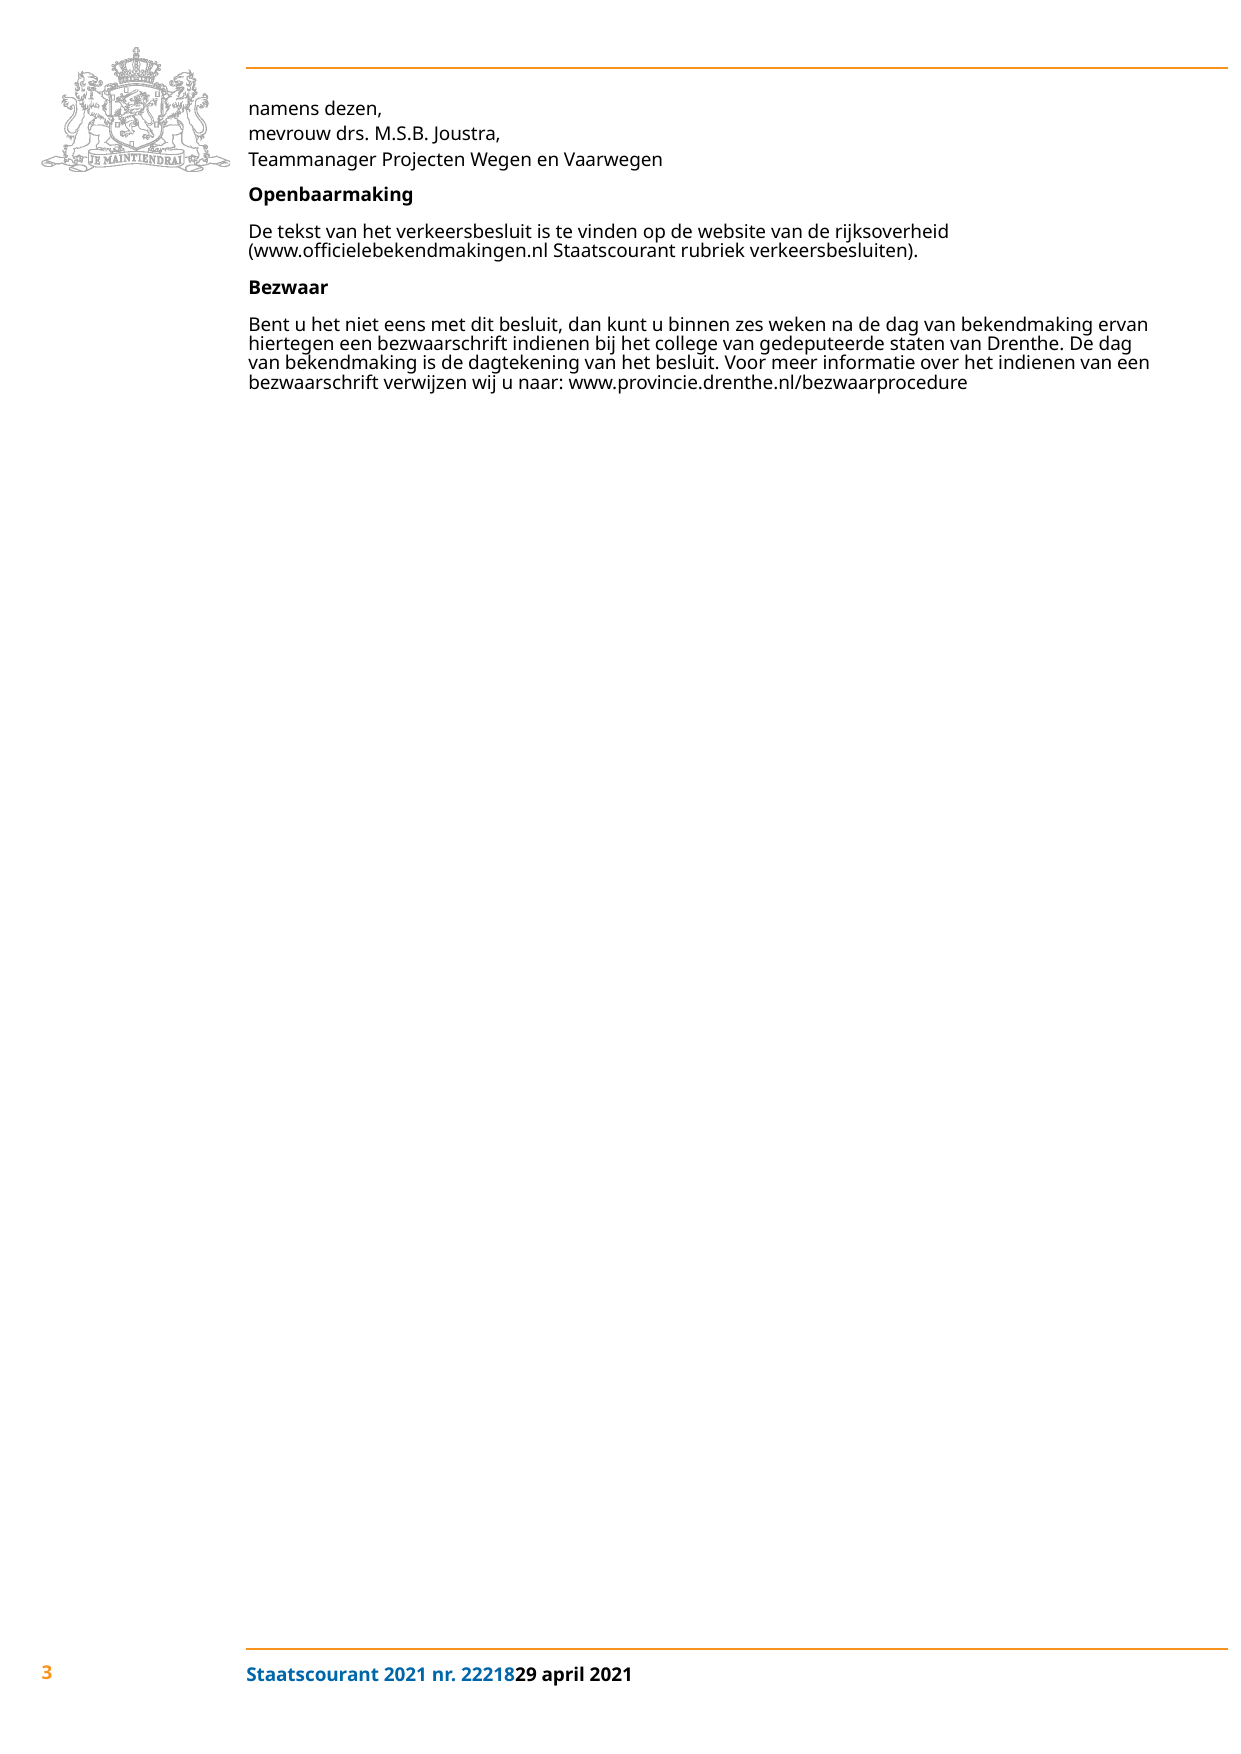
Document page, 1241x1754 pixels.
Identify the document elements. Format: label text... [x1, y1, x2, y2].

text Bent u het niet eens met dit besluit, dan kunt u binnen zes weken na de dag van bekendmaking ervan hiertegen een bezwaarschrift indienen bij het college van gedeputeerde staten van Drenthe. De dag van bekendmaking is de dagtekening van het besluit. Voor meer informatie over het indienen van een bezwaarschrift verwijzen wij u naar: www.provincie.drenthe.nl/bezwaarprocedure [248, 316, 1152, 393]
text Openbaarmaking [248, 186, 1152, 205]
text namens dezen, [248, 95, 1152, 121]
text mevrouw drs. M.S.B. Joustra, [248, 121, 1152, 146]
picture [41, 47, 231, 172]
text De tekst van het verkeersbesluit is te vinden op de website van de rijksoverheid (www.officielebekendmakingen.nl Staatscourant rubriek verkeersbesluiten). [248, 223, 1152, 261]
text Teammanager Projecten Wegen en Vaarwegen [248, 146, 1152, 172]
text Bezwaar [248, 279, 1152, 298]
